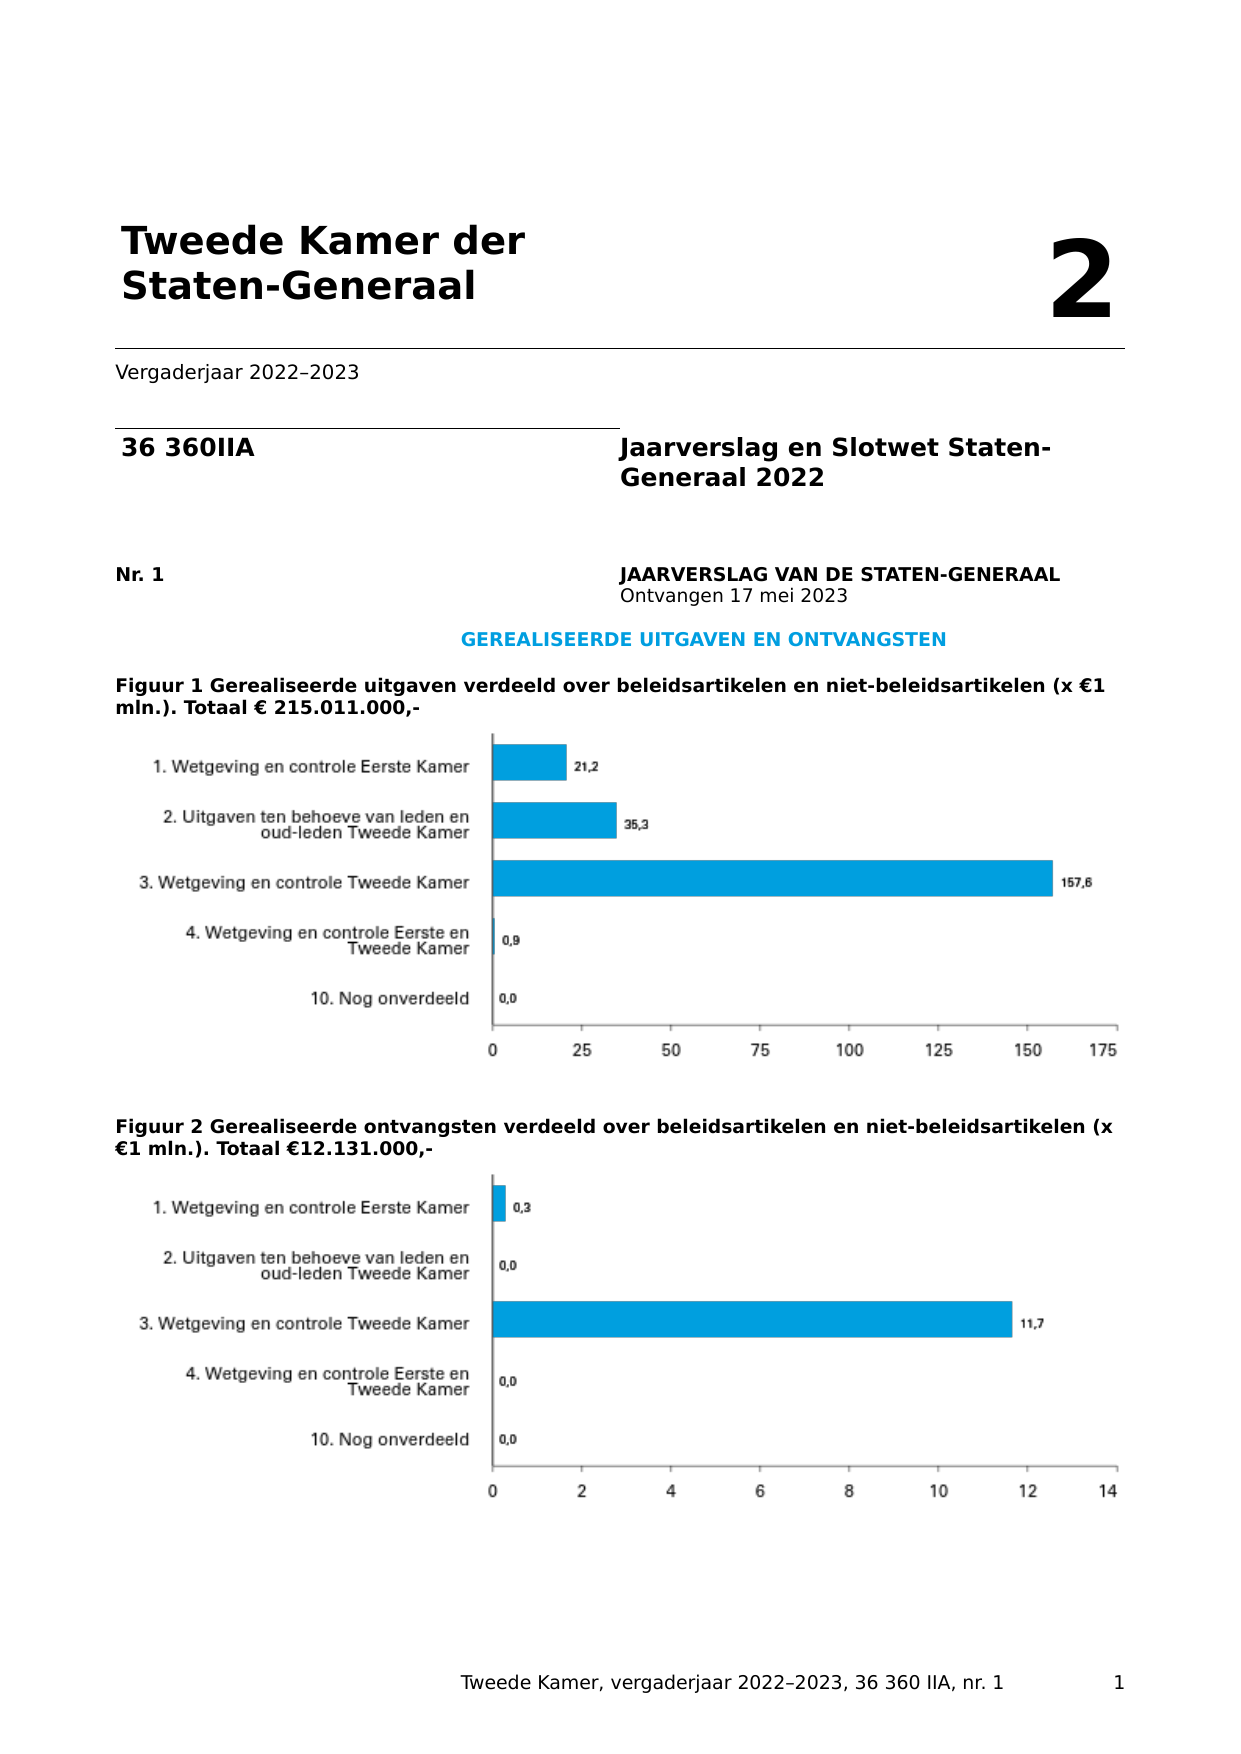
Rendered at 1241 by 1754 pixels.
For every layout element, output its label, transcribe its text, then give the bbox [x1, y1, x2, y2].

table_header Nr. 1 [115, 564, 620, 629]
title Gerealiseerde uitgaven en ontvangsten [461, 629, 1125, 651]
table_header Jaarverslag van de staten-Generaal Ontvangen 17 mei 2023 [620, 564, 1125, 629]
title Figuur 1 Gerealiseerde uitgaven verdeeld over beleidsartikelen en niet-beleidsartikelen (x €1 mln.). Totaal € 215.011.000,- [115, 675, 1125, 719]
title Figuur 2 Gerealiseerde ontvangsten verdeeld over beleidsartikelen en niet-beleidsartikelen (x €1 mln.). Totaal €12.131.000,- [115, 1116, 1125, 1159]
table_header Jaarverslag en Slotwet Staten-Generaal 2022 [620, 428, 1125, 498]
table_header 36 360IIA [115, 429, 620, 498]
table_cell Vergaderjaar 2022–2023 [115, 349, 1125, 384]
table_header 2 [620, 213, 1125, 348]
table_header Tweede Kamer der Staten-Generaal [115, 213, 620, 348]
